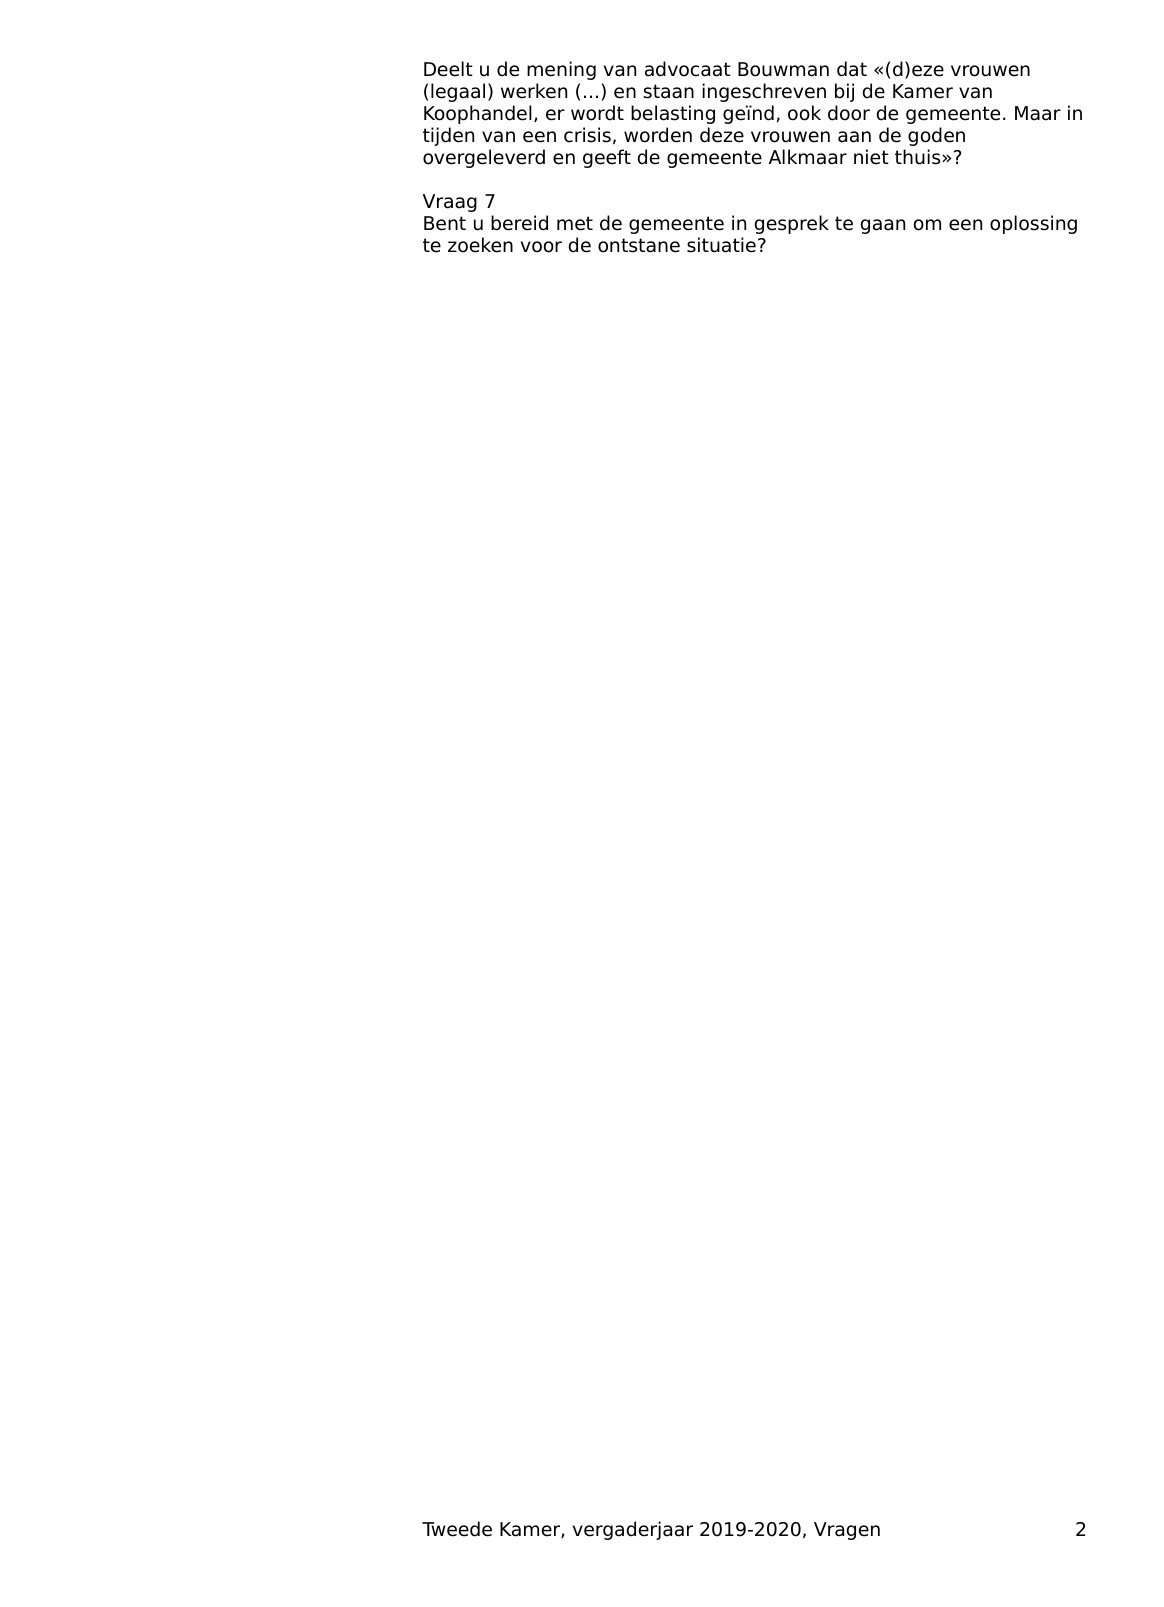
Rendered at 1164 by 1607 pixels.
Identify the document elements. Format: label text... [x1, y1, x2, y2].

text Bent u bereid met de gemeente in gesprek te gaan om een oplossing te zoeken voor de ontstane situatie? [422, 213, 1087, 257]
text Deelt u de mening van advocaat Bouwman dat «(d)eze vrouwen (legaal) werken (...) en staan ingeschreven bij de Kamer van Koophandel, er wordt belasting geïnd, ook door de gemeente. Maar in tijden van een crisis, worden deze vrouwen aan de goden overgeleverd en geeft de gemeente Alkmaar niet thuis»? [422, 59, 1087, 169]
text Vraag 7 [422, 191, 1087, 213]
